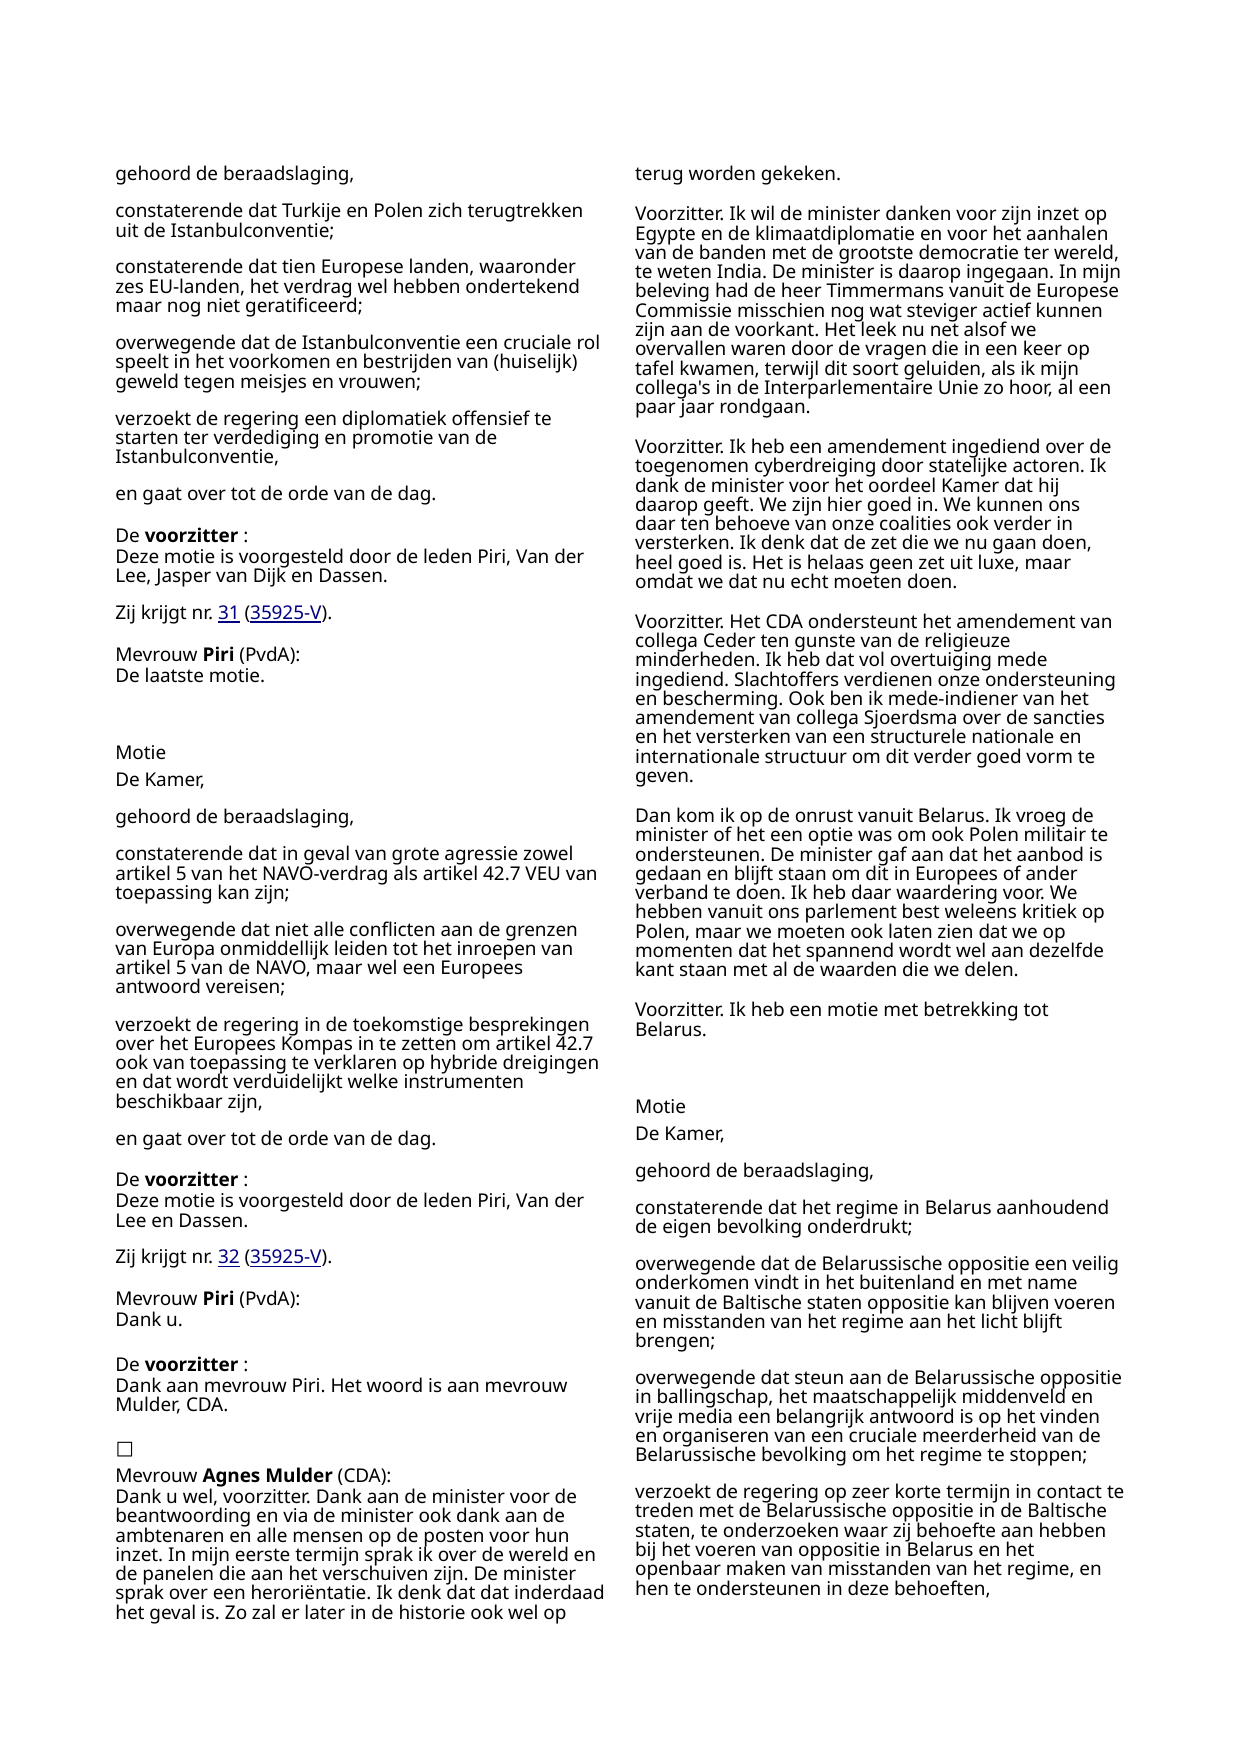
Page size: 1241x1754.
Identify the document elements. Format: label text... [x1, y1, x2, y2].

text verzoekt de regering een diplomatiek offensief te starten ter verdediging en promotie van de Istanbulconventie, [115, 409, 605, 467]
text Mevrouw Agnes Mulder (CDA): [115, 1462, 605, 1488]
text gehoord de beraadslaging, [115, 808, 605, 827]
text De voorzitter : [115, 1167, 605, 1192]
text Deze motie is voorgesteld door de leden Piri, Van der Lee en Dassen. [115, 1192, 605, 1231]
text gehoord de beraadslaging, [115, 165, 605, 184]
text verzoekt de regering op zeer korte termijn in contact te treden met de Belarussische oppositie in de Baltische staten, te onderzoeken waar zij behoefte aan hebben bij het voeren van oppositie in Belarus en het openbaar maken van misstanden van het regime, en hen te ondersteunen in deze behoeften, [635, 1483, 1125, 1599]
text constaterende dat Turkije en Polen zich terugtrekken uit de Istanbulconventie; [115, 202, 605, 241]
text constaterende dat in geval van grote agressie zowel artikel 5 van het NAVO-verdrag als artikel 42.7 VEU van toepassing kan zijn; [115, 845, 605, 903]
text Voorzitter. Ik heb een amendement ingediend over de toegenomen cyberdreiging door statelijke actoren. Ik dank de minister voor het oordeel Kamer dat hij daarop geeft. We zijn hier goed in. We kunnen ons daar ten behoeve van onze coalities ook verder in versterken. Ik denk dat de zet die we nu gaan doen, heel goed is. Het is helaas geen zet uit luxe, maar omdat we dat nu echt moeten doen. [635, 438, 1125, 592]
text Dank aan mevrouw Piri. Het woord is aan mevrouw Mulder, CDA. [115, 1377, 605, 1416]
text en gaat over tot de orde van de dag. [115, 1129, 605, 1149]
text gehoord de beraadslaging, [635, 1162, 1125, 1181]
text Mevrouw Piri (PvdA): [115, 1286, 605, 1311]
text Voorzitter. Het CDA ondersteunt het amendement van collega Ceder ten gunste van de religieuze minderheden. Ik heb dat vol overtuiging mede ingediend. Slachtoffers verdienen onze ondersteuning en bescherming. Ook ben ik mede-indiener van het amendement van collega Sjoerdsma over de sancties en het versterken van een structurele nationale en internationale structuur om dit verder goed vorm te geven. [635, 613, 1125, 786]
text Zij krijgt nr. 32 (35925-V). [115, 1248, 605, 1268]
text en gaat over tot de orde van de dag. [115, 485, 605, 504]
text overwegende dat steun aan de Belarussische oppositie in ballingschap, het maatschappelijk middenveld en vrije media een belangrijk antwoord is op het vinden en organiseren van een cruciale meerderheid van de Belarussische bevolking om het regime te stoppen; [635, 1369, 1125, 1466]
text Mevrouw Piri (PvdA): [115, 641, 605, 667]
text Dank u. [115, 1311, 605, 1331]
text Motie [115, 739, 605, 765]
text Deze motie is voorgesteld door de leden Piri, Van der Lee, Jasper van Dijk en Dassen. [115, 548, 605, 586]
text De Kamer, [115, 771, 605, 791]
text verzoekt de regering in de toekomstige besprekingen over het Europees Kompas in te zetten om artikel 42.7 ook van toepassing te verklaren op hybride dreigingen en dat wordt verduidelijkt welke instrumenten beschikbaar zijn, [115, 1016, 605, 1112]
text constaterende dat tien Europese landen, waaronder zes EU-landen, het verdrag wel hebben ondertekend maar nog niet geratificeerd; [115, 258, 605, 316]
text Dank u wel, voorzitter. Dank aan de minister voor de beantwoording en via de minister ook dank aan de ambtenaren en alle mensen op de posten voor hun inzet. In mijn eerste termijn sprak ik over de wereld en de panelen die aan het verschuiven zijn. De minister sprak over een heroriëntatie. Ik denk dat dat inderdaad het geval is. Zo zal er later in de historie ook wel op [115, 1488, 605, 1623]
text De voorzitter : [115, 1351, 605, 1377]
text constaterende dat het regime in Belarus aanhoudend de eigen bevolking onderdrukt; [635, 1199, 1125, 1237]
text De laatste motie. [115, 667, 605, 686]
text Zij krijgt nr. 31 (35925-V). [115, 604, 605, 623]
text De Kamer, [635, 1125, 1125, 1144]
text Voorzitter. Ik heb een motie met betrekking tot Belarus. [635, 1001, 1125, 1040]
text overwegende dat niet alle conflicten aan de grenzen van Europa onmiddellijk leiden tot het inroepen van artikel 5 van de NAVO, maar wel een Europees antwoord vereisen; [115, 921, 605, 998]
text De voorzitter : [115, 522, 605, 548]
text ⬜ [115, 1437, 605, 1462]
text Dan kom ik op de onrust vanuit Belarus. Ik vroeg de minister of het een optie was om ook Polen militair te ondersteunen. De minister gaf aan dat het aanbod is gedaan en blijft staan om dit in Europees of ander verband te doen. Ik heb daar waardering voor. We hebben vanuit ons parlement best weleens kritiek op Polen, maar we moeten ook laten zien dat we op momenten dat het spannend wordt wel aan dezelfde kant staan met al de waarden die we delen. [635, 807, 1125, 981]
text overwegende dat de Belarussische oppositie een veilig onderkomen vindt in het buitenland en met name vanuit de Baltische staten oppositie kan blijven voeren en misstanden van het regime aan het licht blijft brengen; [635, 1255, 1125, 1351]
text Voorzitter. Ik wil de minister danken voor zijn inzet op Egypte en de klimaatdiplomatie en voor het aanhalen van de banden met de grootste democratie ter wereld, te weten India. De minister is daarop ingegaan. In mijn beleving had de heer Timmermans vanuit de Europese Commissie misschien nog wat steviger actief kunnen zijn aan de voorkant. Het leek nu net alsof we overvallen waren door de vragen die in een keer op tafel kwamen, terwijl dit soort geluiden, als ik mijn collega's in de Interparlementaire Unie zo hoor, al een paar jaar rondgaan. [635, 205, 1125, 417]
text Motie [635, 1093, 1125, 1119]
text overwegende dat de Istanbulconventie een cruciale rol speelt in het voorkomen en bestrijden van (huiselijk) geweld tegen meisjes en vrouwen; [115, 334, 605, 392]
text terug worden gekeken. [635, 165, 1125, 184]
